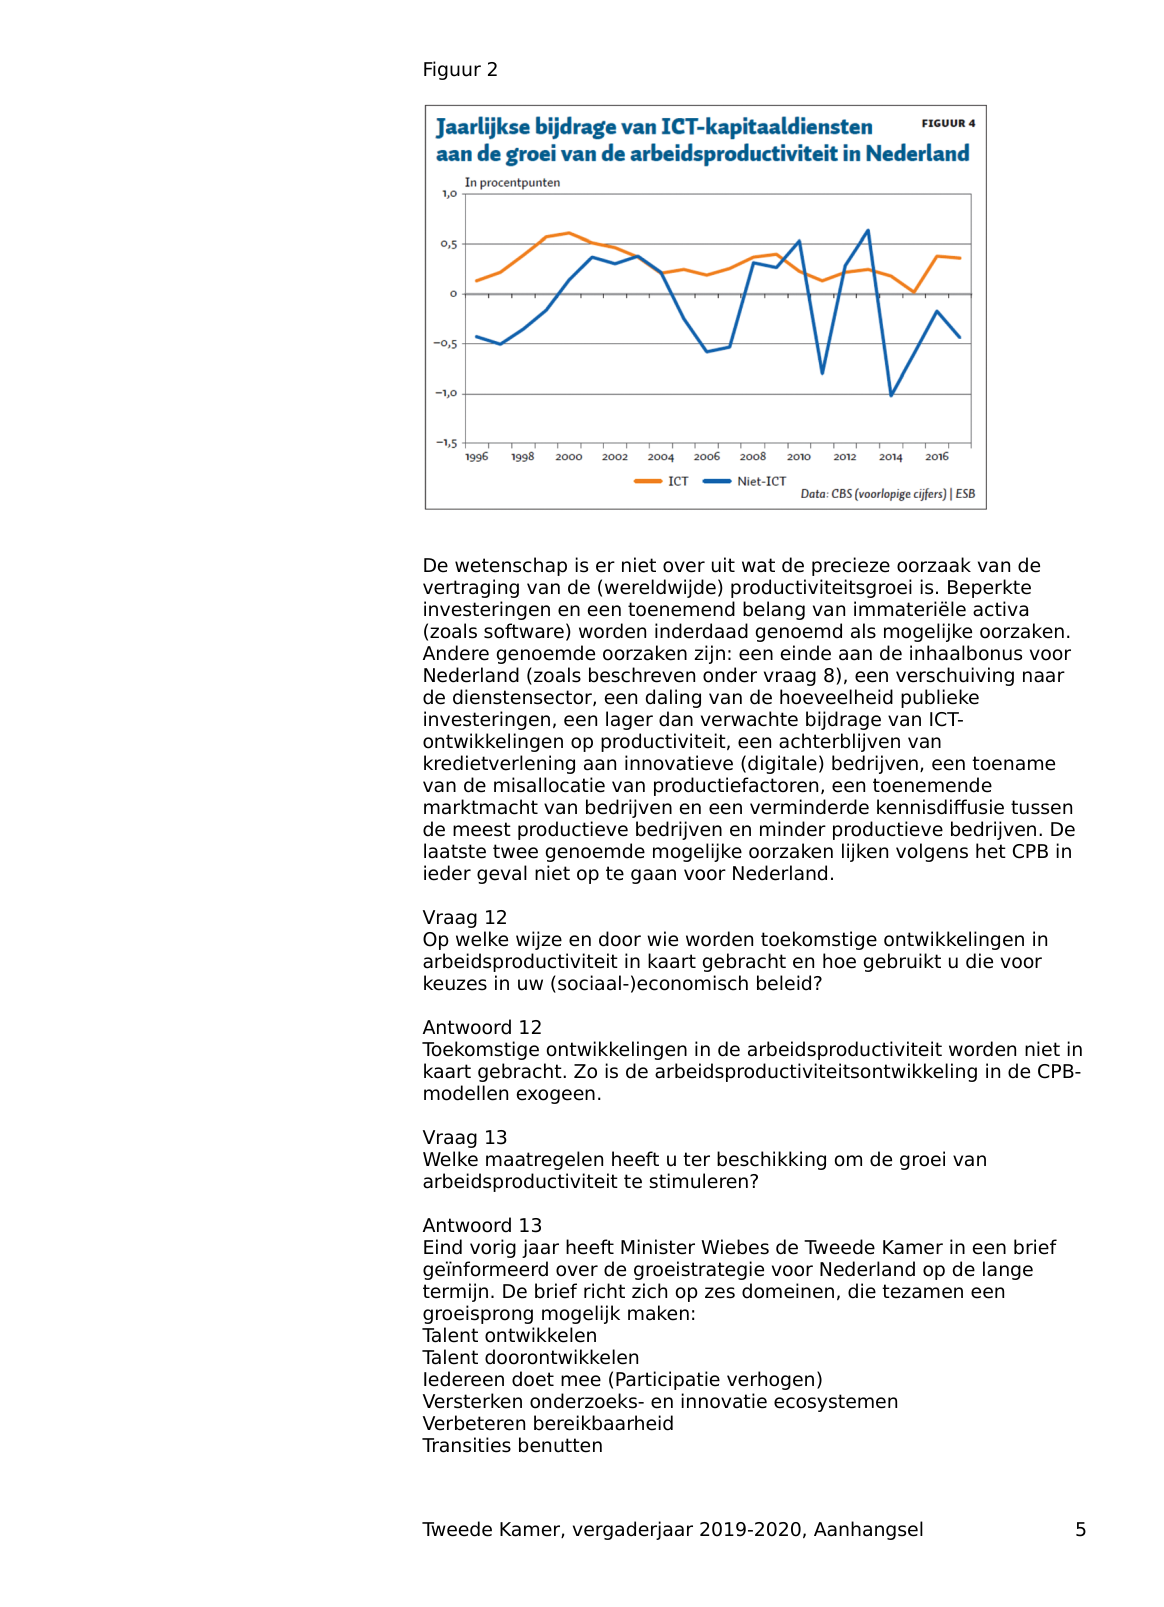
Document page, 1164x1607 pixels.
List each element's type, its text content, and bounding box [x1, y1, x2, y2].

text De wetenschap is er niet over uit wat de precieze oorzaak van de vertraging van de (wereldwijde) productiviteitsgroei is. Beperkte investeringen en een toenemend belang van immateriële activa (zoals software) worden inderdaad genoemd als mogelijke oorzaken. Andere genoemde oorzaken zijn: een einde aan de inhaalbonus voor Nederland (zoals beschreven onder vraag 8), een verschuiving naar de dienstensector, een daling van de hoeveelheid publieke investeringen, een lager dan verwachte bijdrage van ICT-ontwikkelingen op productiviteit, een achterblijven van kredietverlening aan innovatieve (digitale) bedrijven, een toename van de misallocatie van productiefactoren, een toenemende marktmacht van bedrijven en een verminderde kennisdiffusie tussen de meest productieve bedrijven en minder productieve bedrijven. De laatste twee genoemde mogelijke oorzaken lijken volgens het CPB in ieder geval niet op te gaan voor Nederland. [422, 555, 1087, 884]
text Iedereen doet mee (Participatie verhogen) [422, 1369, 1087, 1391]
text Versterken onderzoeks- en innovatie ecosystemen [422, 1391, 1087, 1413]
text Vraag 12 [422, 907, 1087, 929]
text Antwoord 12 [422, 1017, 1087, 1039]
text Talent ontwikkelen [422, 1325, 1087, 1347]
text Talent doorontwikkelen [422, 1347, 1087, 1369]
text Antwoord 13 [422, 1215, 1087, 1237]
text Op welke wijze en door wie worden toekomstige ontwikkelingen in arbeidsproductiviteit in kaart gebracht en hoe gebruikt u die voor keuzes in uw (sociaal-)economisch beleid? [422, 929, 1087, 995]
picture [422, 103, 990, 511]
text Transities benutten [422, 1435, 1087, 1457]
text Figuur 2 [422, 59, 1087, 81]
text Vraag 13 [422, 1127, 1087, 1149]
text Verbeteren bereikbaarheid [422, 1413, 1087, 1435]
text Toekomstige ontwikkelingen in de arbeidsproductiviteit worden niet in kaart gebracht. Zo is de arbeidsproductiviteitsontwikkeling in de CPB-modellen exogeen. [422, 1039, 1087, 1105]
text Eind vorig jaar heeft Minister Wiebes de Tweede Kamer in een brief geïnformeerd over de groeistrategie voor Nederland op de lange termijn. De brief richt zich op zes domeinen, die tezamen een groeisprong mogelijk maken: [422, 1237, 1087, 1325]
text Welke maatregelen heeft u ter beschikking om de groei van arbeidsproductiviteit te stimuleren? [422, 1149, 1087, 1193]
